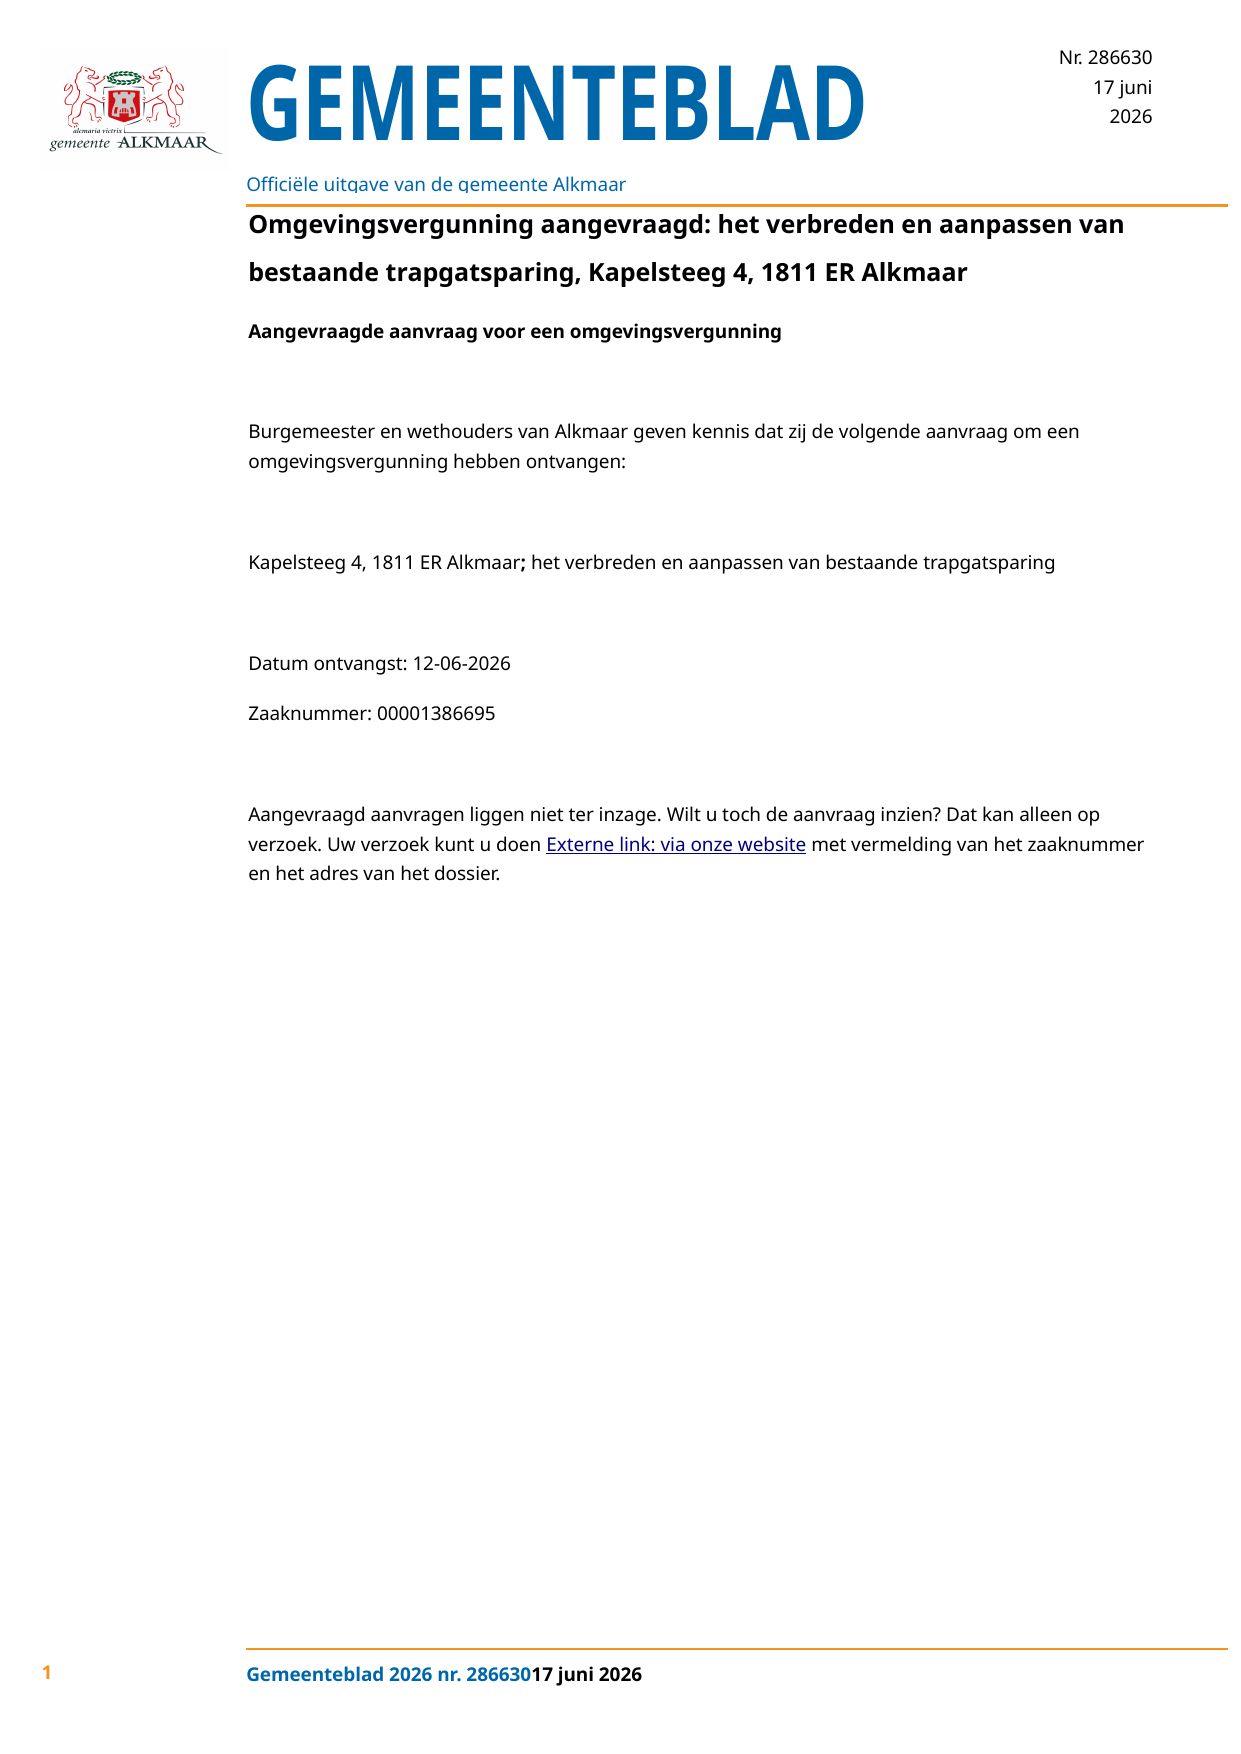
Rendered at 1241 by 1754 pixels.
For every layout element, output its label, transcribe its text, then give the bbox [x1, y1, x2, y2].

text Aangevraagd aanvragen liggen niet ter inzage. Wilt u toch de aanvraag inzien? Dat kan alleen op verzoek. Uw verzoek kunt u doen Externe link: via onze website met vermelding van het zaaknummer en het adres van het dossier. [248, 801, 1152, 886]
text Burgemeester en wethouders van Alkmaar geven kennis dat zij de volgende aanvraag om een omgevingsvergunning hebben ontvangen: [248, 419, 1152, 474]
text Omgevingsvergunning aangevraagd: het verbreden en aanpassen van bestaande trapgatsparing, Kapelsteeg 4, 1811 ER Alkmaar [248, 207, 1152, 288]
text Zaaknummer: 00001386695 [248, 700, 1152, 726]
text Datum ontvangst: 12-06-2026 [248, 650, 1152, 676]
picture [41, 47, 231, 172]
text Kapelsteeg 4, 1811 ER Alkmaar; het verbreden en aanpassen van bestaande trapgatsparing [248, 549, 1152, 575]
text Aangevraagde aanvraag voor een omgevingsvergunning [248, 318, 1152, 344]
